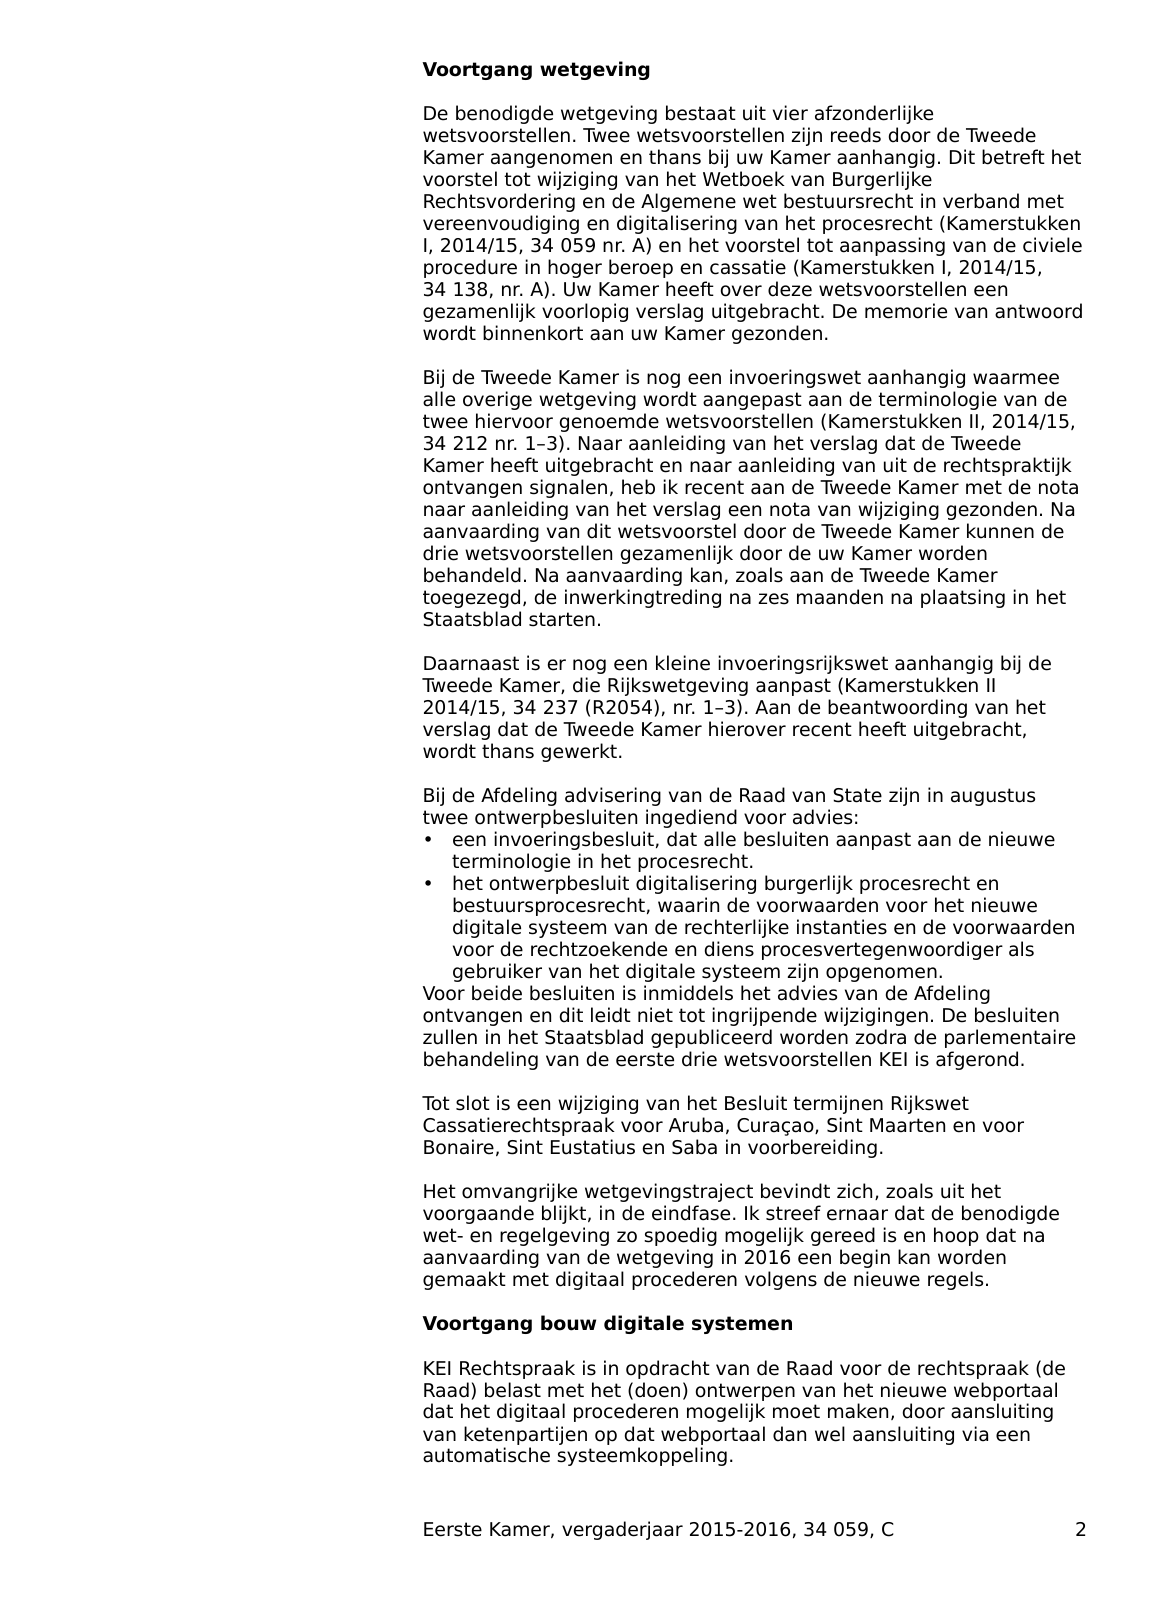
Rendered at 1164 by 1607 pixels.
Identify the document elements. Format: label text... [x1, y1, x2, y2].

text Voor beide besluiten is inmiddels het advies van de Afdeling ontvangen en dit leidt niet tot ingrijpende wijzigingen. De besluiten zullen in het Staatsblad gepubliceerd worden zodra de parlementaire behandeling van de eerste drie wetsvoorstellen KEI is afgerond. [422, 983, 1087, 1071]
text Het omvangrijke wetgevingstraject bevindt zich, zoals uit het voorgaande blijkt, in de eindfase. Ik streef ernaar dat de benodigde wet- en regelgeving zo spoedig mogelijk gereed is en hoop dat na aanvaarding van de wetgeving in 2016 een begin kan worden gemaakt met digitaal procederen volgens de nieuwe regels. [422, 1181, 1087, 1291]
text De benodigde wetgeving bestaat uit vier afzonderlijke wetsvoorstellen. Twee wetsvoorstellen zijn reeds door de Tweede Kamer aangenomen en thans bij uw Kamer aanhangig. Dit betreft het voorstel tot wijziging van het Wetboek van Burgerlijke Rechtsvordering en de Algemene wet bestuursrecht in verband met vereenvoudiging en digitalisering van het procesrecht (Kamerstukken I, 2014/15, 34 059 nr. A) en het voorstel tot aanpassing van de civiele procedure in hoger beroep en cassatie (Kamerstukken I, 2014/15, 34 138, nr. A). Uw Kamer heeft over deze wetsvoorstellen een gezamenlijk voorlopig verslag uitgebracht. De memorie van antwoord wordt binnenkort aan uw Kamer gezonden. [422, 103, 1087, 345]
subtitle Voortgang bouw digitale systemen [422, 1313, 1087, 1335]
text Bij de Afdeling advisering van de Raad van State zijn in augustus twee ontwerpbesluiten ingediend voor advies: [422, 785, 1087, 829]
text KEI Rechtspraak is in opdracht van de Raad voor de rechtspraak (de Raad) belast met het (doen) ontwerpen van het nieuwe webportaal dat het digitaal procederen mogelijk moet maken, door aansluiting van ketenpartijen op dat webportaal dan wel aansluiting via een automatische systeemkoppeling. [422, 1357, 1087, 1467]
text Bij de Tweede Kamer is nog een invoeringswet aanhangig waarmee alle overige wetgeving wordt aangepast aan de terminologie van de twee hiervoor genoemde wetsvoorstellen (Kamerstukken II, 2014/15, 34 212 nr. 1–3). Naar aanleiding van het verslag dat de Tweede Kamer heeft uitgebracht en naar aanleiding van uit de rechtspraktijk ontvangen signalen, heb ik recent aan de Tweede Kamer met de nota naar aanleiding van het verslag een nota van wijziging gezonden. Na aanvaarding van dit wetsvoorstel door de Tweede Kamer kunnen de drie wetsvoorstellen gezamenlijk door de uw Kamer worden behandeld. Na aanvaarding kan, zoals aan de Tweede Kamer toegezegd, de inwerkingtreding na zes maanden na plaatsing in het Staatsblad starten. [422, 367, 1087, 631]
subtitle Voortgang wetgeving [422, 59, 1087, 81]
text Tot slot is een wijziging van het Besluit termijnen Rijkswet Cassatierechtspraak voor Aruba, Curaçao, Sint Maarten en voor Bonaire, Sint Eustatius en Saba in voorbereiding. [422, 1093, 1087, 1159]
text • een invoeringsbesluit, dat alle besluiten aanpast aan de nieuwe terminologie in het procesrecht. [422, 829, 1087, 873]
text Daarnaast is er nog een kleine invoeringsrijkswet aanhangig bij de Tweede Kamer, die Rijkswetgeving aanpast (Kamerstukken II 2014/15, 34 237 (R2054), nr. 1–3). Aan de beantwoording van het verslag dat de Tweede Kamer hierover recent heeft uitgebracht, wordt thans gewerkt. [422, 653, 1087, 763]
text • het ontwerpbesluit digitalisering burgerlijk procesrecht en bestuursprocesrecht, waarin de voorwaarden voor het nieuwe digitale systeem van de rechterlijke instanties en de voorwaarden voor de rechtzoekende en diens procesvertegenwoordiger als gebruiker van het digitale systeem zijn opgenomen. [422, 873, 1087, 983]
